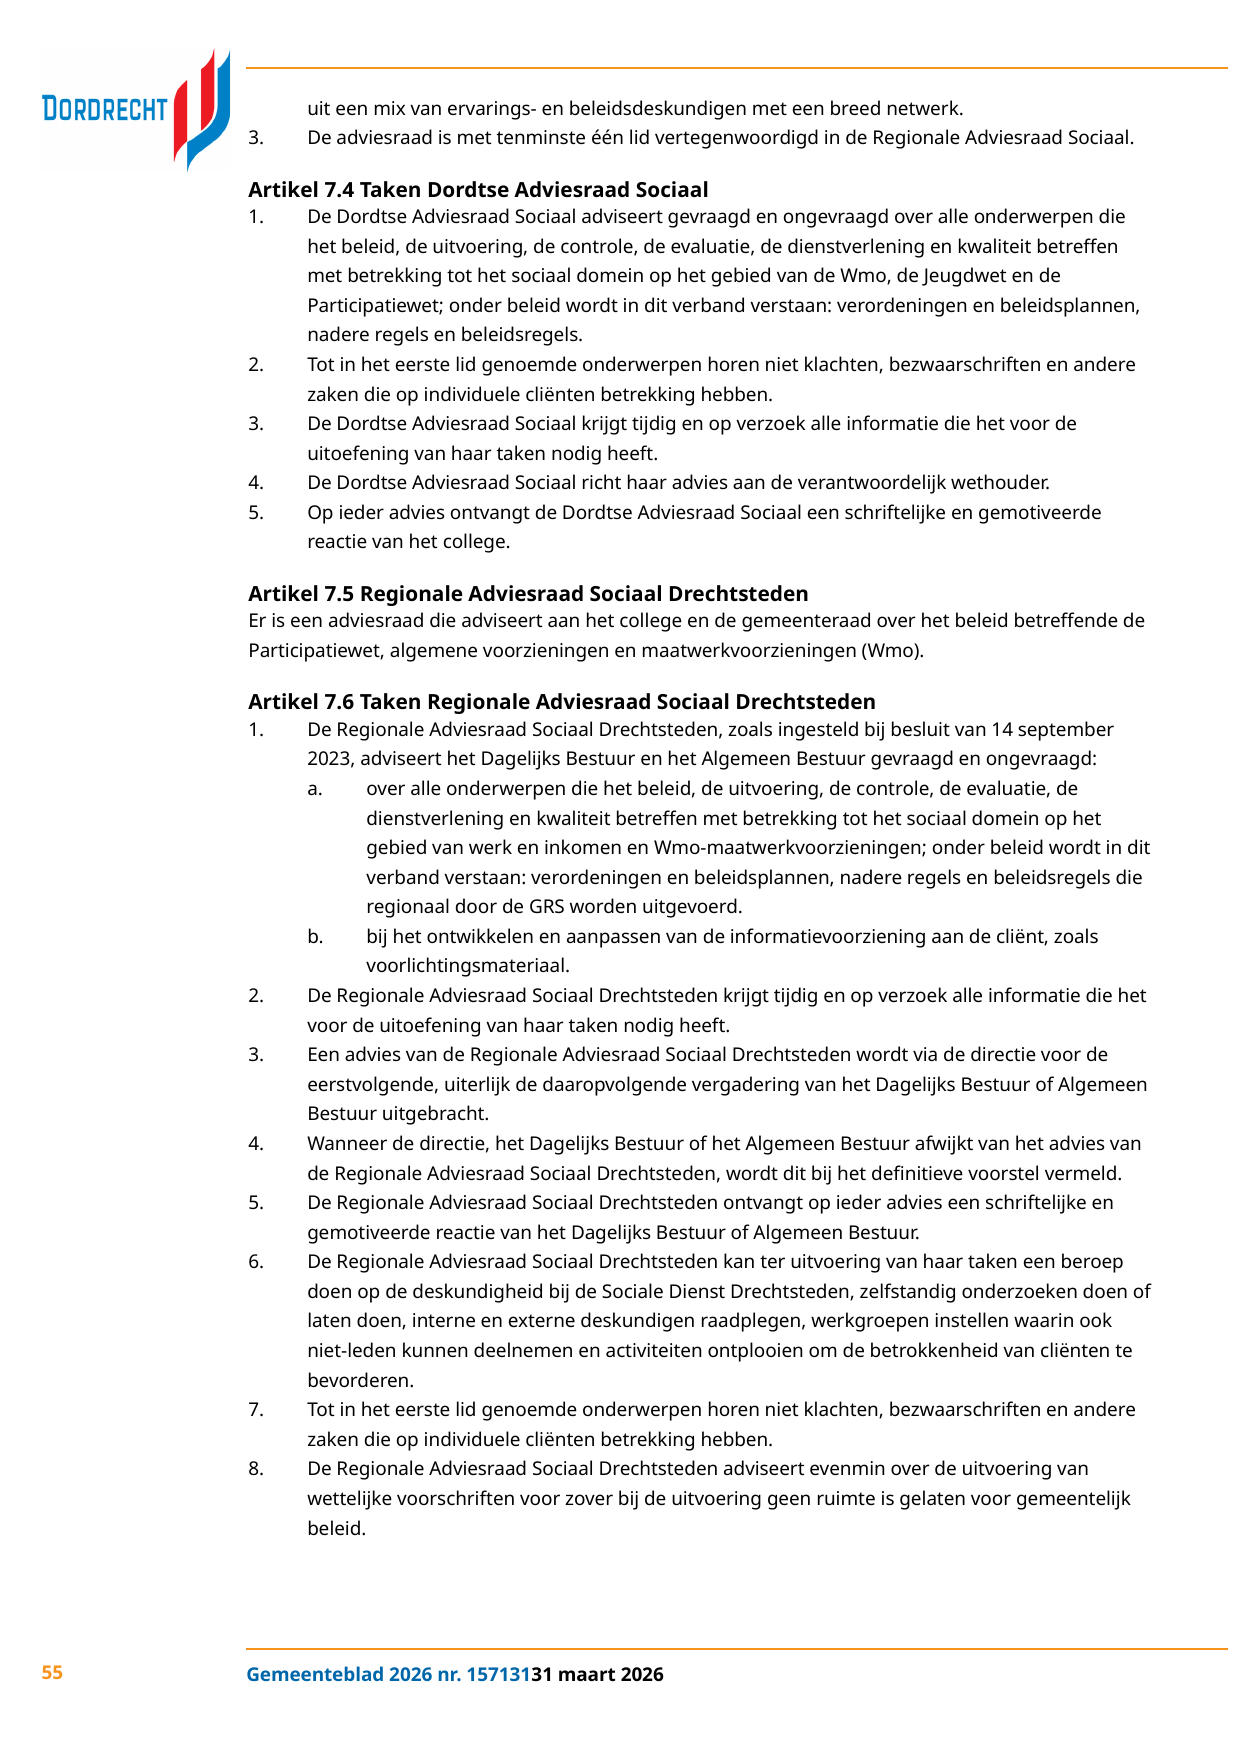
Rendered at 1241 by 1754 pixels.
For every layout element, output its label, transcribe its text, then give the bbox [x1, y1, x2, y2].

picture [41, 47, 231, 172]
list uit een mix van ervarings- en beleidsdeskundigen met een breed netwerk. [248, 95, 1152, 121]
list De Dordtse Adviesraad Sociaal richt haar advies aan de verantwoordelijk wethouder. [248, 469, 1152, 495]
text Artikel 7.4 Taken Dordtse Adviesraad Sociaal [248, 175, 1152, 203]
list De Regionale Adviesraad Sociaal Drechtsteden adviseert evenmin over de uitvoering van wettelijke voorschriften voor zover bij de uitvoering geen ruimte is gelaten voor gemeentelijk beleid. [248, 1456, 1152, 1540]
list over alle onderwerpen die het beleid, de uitvoering, de controle, de evaluatie, de dienstverlening en kwaliteit betreffen met betrekking tot het sociaal domein op het gebied van werk en inkomen en Wmo-maatwerkvoorzieningen; onder beleid wordt in dit verband verstaan: verordeningen en beleidsplannen, nadere regels en beleidsregels die regionaal door de GRS worden uitgevoerd. [307, 775, 1152, 919]
text Artikel 7.6 Taken Regionale Adviesraad Sociaal Drechtsteden [248, 687, 1152, 716]
list Wanneer de directie, het Dagelijks Bestuur of het Algemeen Bestuur afwijkt van het advies van de Regionale Adviesraad Sociaal Drechtsteden, wordt dit bij het definitieve voorstel vermeld. [248, 1130, 1152, 1185]
list De Regionale Adviesraad Sociaal Drechtsteden krijgt tijdig en op verzoek alle informatie die het voor de uitoefening van haar taken nodig heeft. [248, 982, 1152, 1037]
list De Dordtse Adviesraad Sociaal krijgt tijdig en op verzoek alle informatie die het voor de uitoefening van haar taken nodig heeft. [248, 410, 1152, 466]
text Artikel 7.5 Regionale Adviesraad Sociaal Drechtsteden [248, 579, 1152, 607]
list De Regionale Adviesraad Sociaal Drechtsteden kan ter uitvoering van haar taken een beroep doen op de deskundigheid bij de Sociale Dienst Drechtsteden, zelfstandig onderzoeken doen of laten doen, interne en externe deskundigen raadplegen, werkgroepen instellen waarin ook niet-leden kunnen deelnemen en activiteiten ontplooien om de betrokkenheid van cliënten te bevorderen. [248, 1248, 1152, 1392]
list Tot in het eerste lid genoemde onderwerpen horen niet klachten, bezwaarschriften en andere zaken die op individuele cliënten betrekking hebben. [248, 351, 1152, 406]
list bij het ontwikkelen en aanpassen van de informatievoorziening aan de cliënt, zoals voorlichtingsmateriaal. [307, 923, 1152, 978]
list De Dordtse Adviesraad Sociaal adviseert gevraagd en ongevraagd over alle onderwerpen die het beleid, de uitvoering, de controle, de evaluatie, de dienstverlening en kwaliteit betreffen met betrekking tot het sociaal domein op het gebied van de Wmo, de Jeugdwet en de Participatiewet; onder beleid wordt in dit verband verstaan: verordeningen en beleidsplannen, nadere regels en beleidsregels. [248, 203, 1152, 347]
text Er is een adviesraad die adviseert aan het college en de gemeenteraad over het beleid betreffende de Participatiewet, algemene voorzieningen en maatwerkvoorzieningen (Wmo). [248, 607, 1152, 663]
list Tot in het eerste lid genoemde onderwerpen horen niet klachten, bezwaarschriften en andere zaken die op individuele cliënten betrekking hebben. [248, 1396, 1152, 1452]
list De adviesraad is met tenminste één lid vertegenwoordigd in de Regionale Adviesraad Sociaal. [248, 124, 1152, 150]
list De Regionale Adviesraad Sociaal Drechtsteden ontvangt op ieder advies een schriftelijke en gemotiveerde reactie van het Dagelijks Bestuur of Algemeen Bestuur. [248, 1189, 1152, 1244]
list De Regionale Adviesraad Sociaal Drechtsteden, zoals ingesteld bij besluit van 14 september 2023, adviseert het Dagelijks Bestuur en het Algemeen Bestuur gevraagd en ongevraagd: [248, 716, 1152, 771]
list Een advies van de Regionale Adviesraad Sociaal Drechtsteden wordt via de directie voor de eerstvolgende, uiterlijk de daaropvolgende vergadering van het Dagelijks Bestuur of Algemeen Bestuur uitgebracht. [248, 1041, 1152, 1126]
list Op ieder advies ontvangt de Dordtse Adviesraad Sociaal een schriftelijke en gemotiveerde reactie van het college. [248, 499, 1152, 554]
